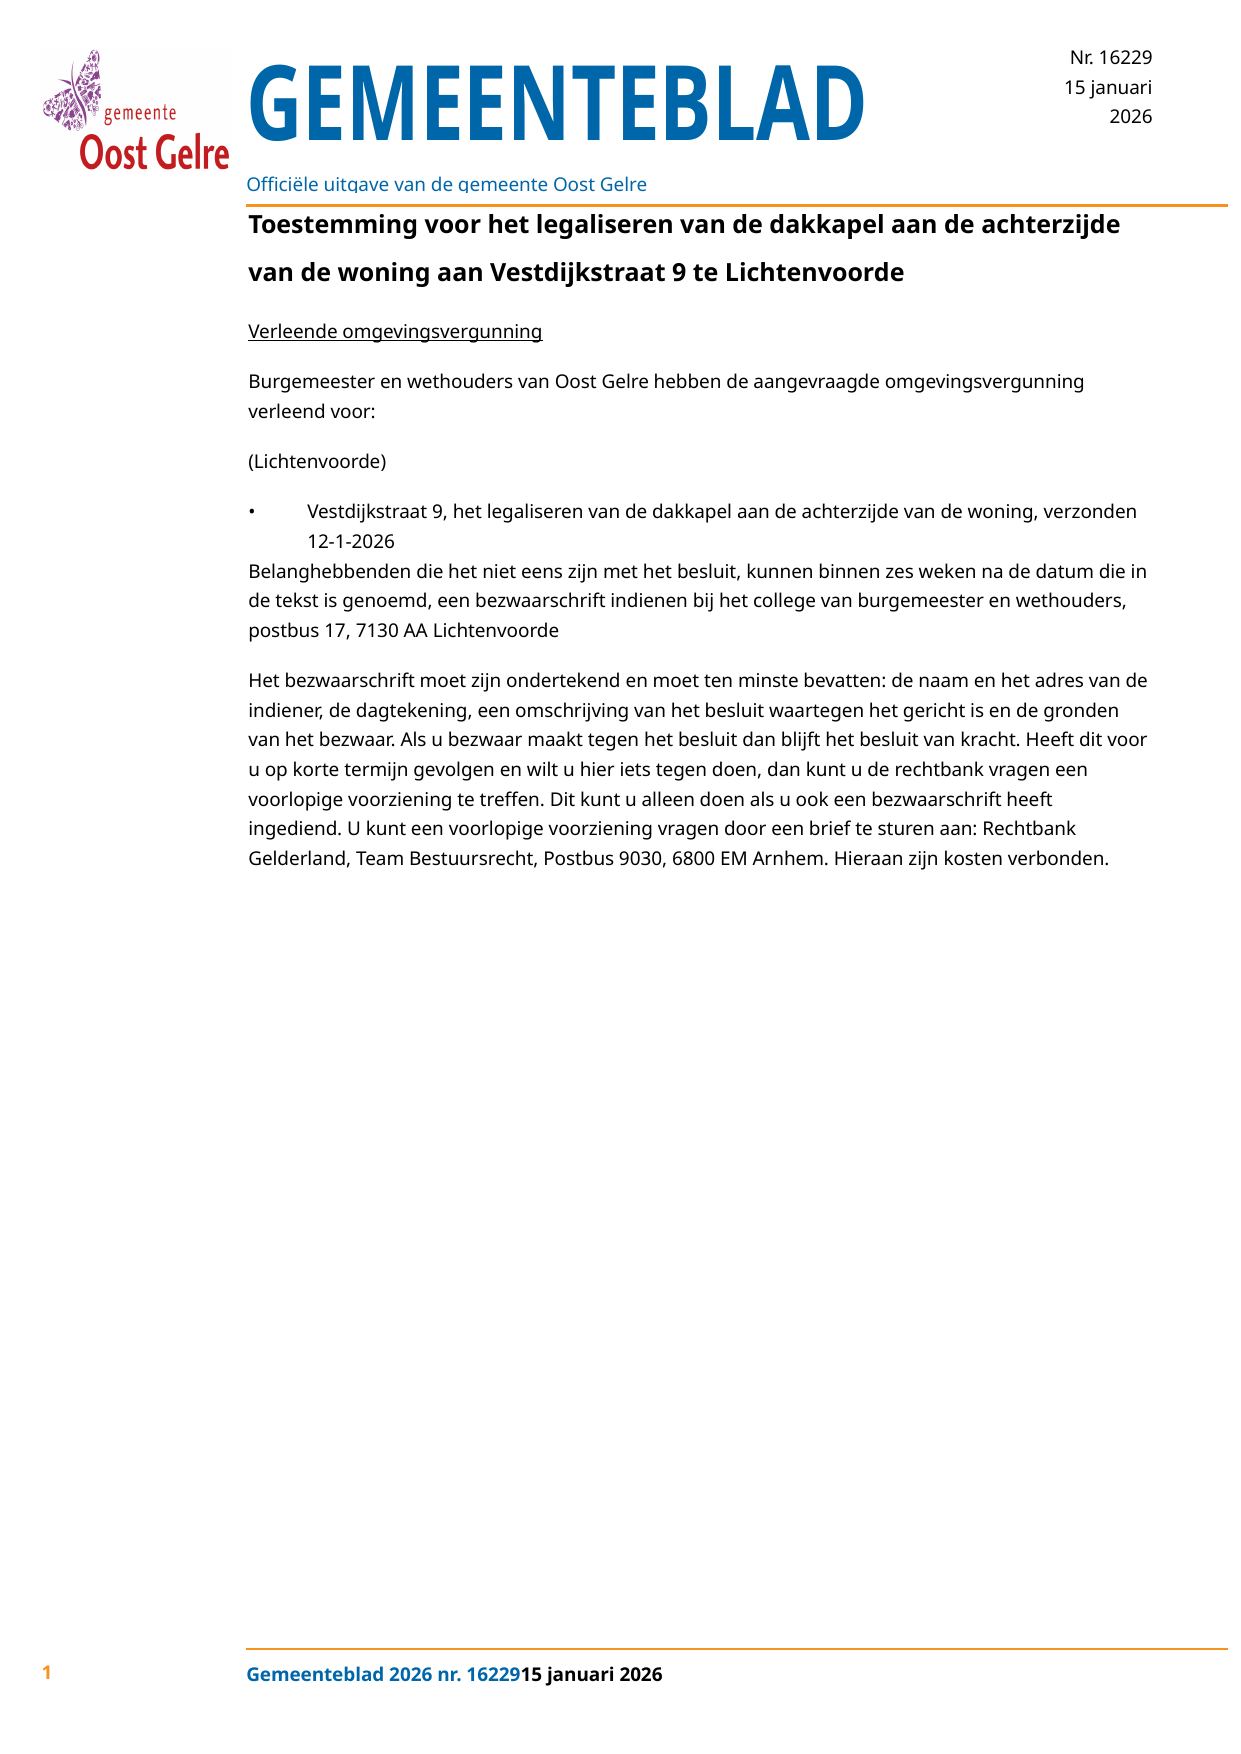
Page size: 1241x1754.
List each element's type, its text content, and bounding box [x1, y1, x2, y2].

text (Lichtenvoorde) [248, 448, 1152, 474]
picture [41, 47, 231, 172]
text Burgemeester en wethouders van Oost Gelre hebben de aangevraagde omgevingsvergunning verleend voor: [248, 368, 1152, 424]
text Verleende omgevingsvergunning [248, 318, 1152, 344]
text Toestemming voor het legaliseren van de dakkapel aan de achterzijde van de woning aan Vestdijkstraat 9 te Lichtenvoorde [248, 207, 1152, 288]
list Vestdijkstraat 9, het legaliseren van de dakkapel aan de achterzijde van de woning, verzonden 12-1-2026 [248, 499, 1152, 554]
text Belanghebbenden die het niet eens zijn met het besluit, kunnen binnen zes weken na de datum die in de tekst is genoemd, een bezwaarschrift indienen bij het college van burgemeester en wethouders, postbus 17, 7130 AA Lichtenvoorde [248, 558, 1152, 643]
text Het bezwaarschrift moet zijn ondertekend en moet ten minste bevatten: de naam en het adres van de indiener, de dagtekening, een omschrijving van het besluit waartegen het gericht is en de gronden van het bezwaar. Als u bezwaar maakt tegen het besluit dan blijft het besluit van kracht. Heeft dit voor u op korte termijn gevolgen en wilt u hier iets tegen doen, dan kunt u de rechtbank vragen een voorlopige voorziening te treffen. Dit kunt u alleen doen als u ook een bezwaarschrift heeft ingediend. U kunt een voorlopige voorziening vragen door een brief te sturen aan: Rechtbank Gelderland, Team Bestuursrecht, Postbus 9030, 6800 EM Arnhem. Hieraan zijn kosten verbonden. [248, 667, 1152, 871]
